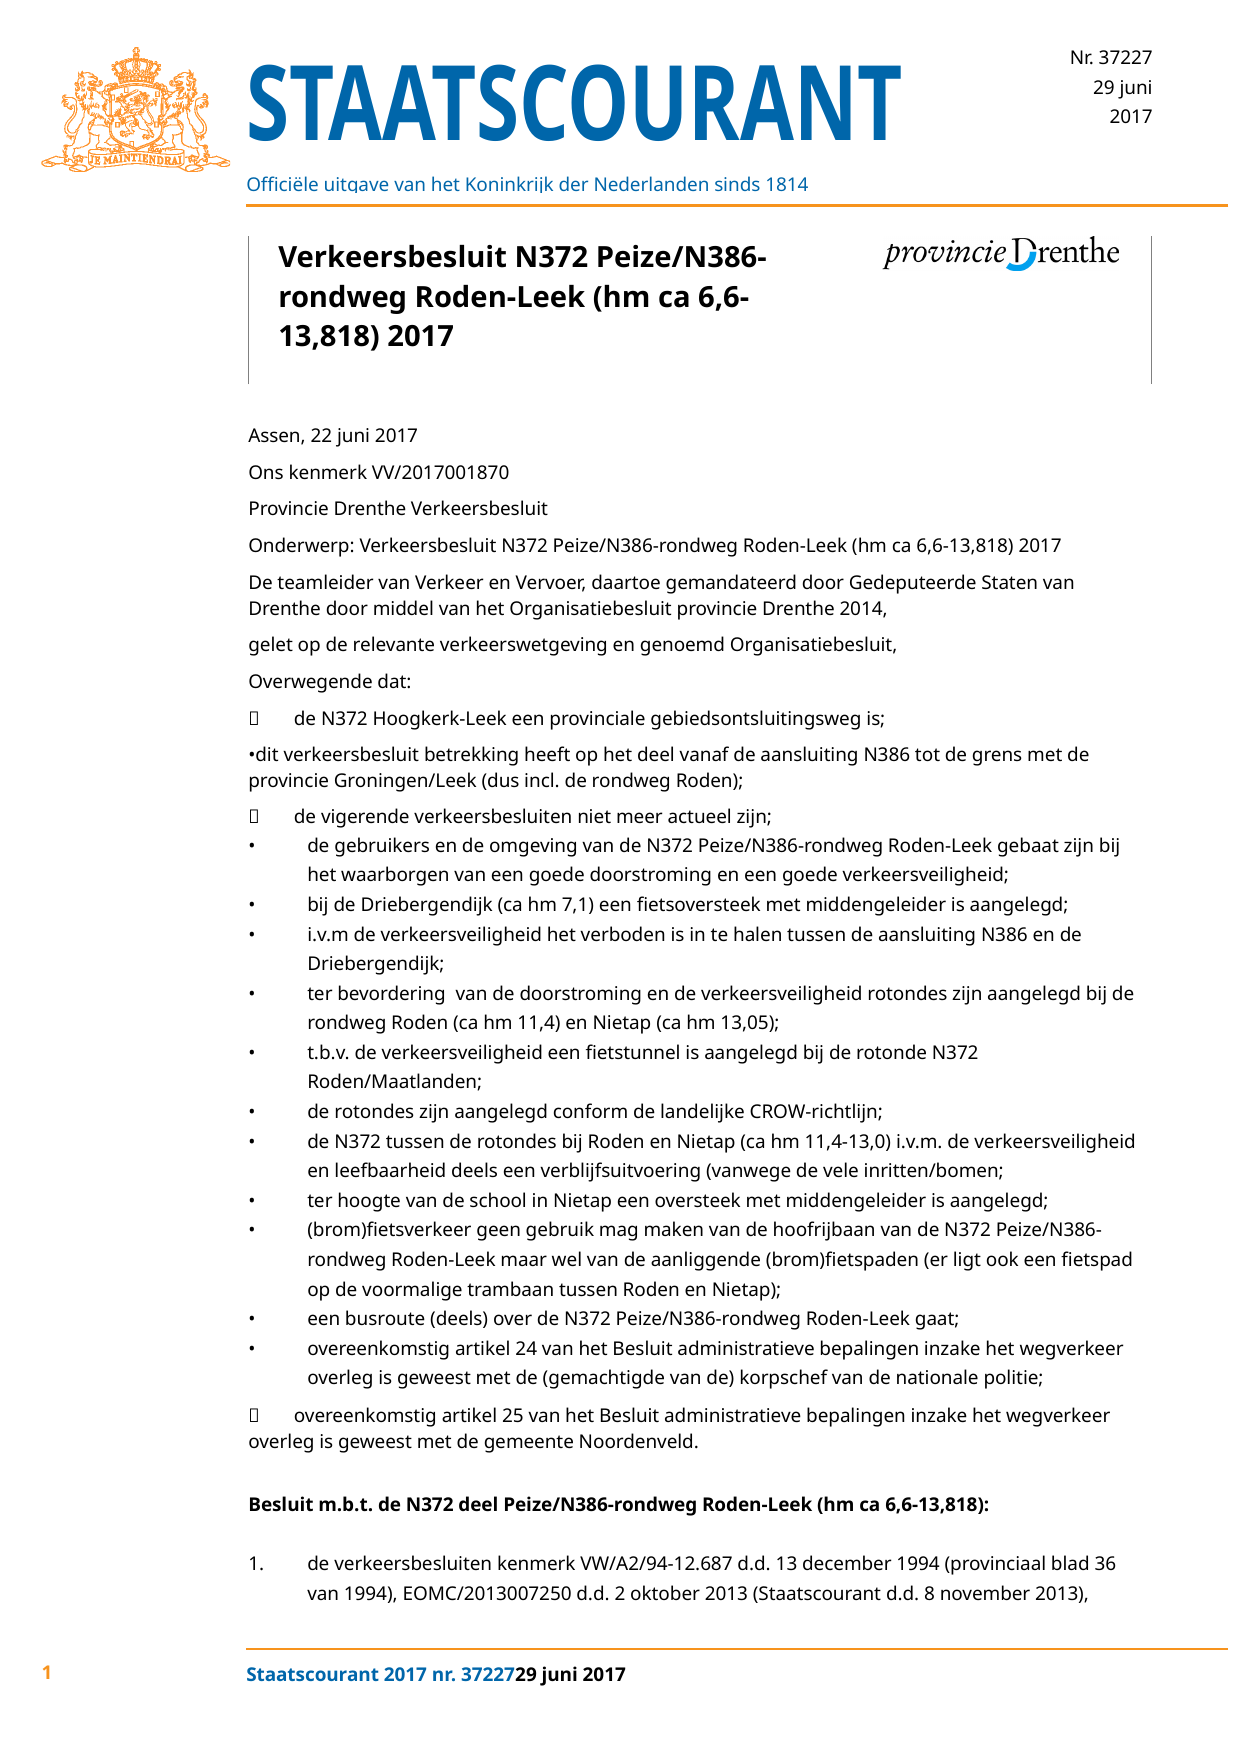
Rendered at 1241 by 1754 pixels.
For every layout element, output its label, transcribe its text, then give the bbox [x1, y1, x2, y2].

list overeenkomstig artikel 24 van het Besluit administratieve bepalingen inzake het wegverkeer overleg is geweest met de (gemachtigde van de) korpschef van de nationale politie; [248, 1335, 1152, 1390]
text Assen, 22 juni 2017 [248, 422, 1152, 448]
text Provincie Drenthe Verkeersbesluit [248, 496, 1152, 521]
list de verkeersbesluiten kenmerk VW/A2/94-12.687 d.d. 13 december 1994 (provinciaal blad 36 van 1994), EOMC/2013007250 d.d. 2 oktober 2013 (Staatscourant d.d. 8 november 2013), [248, 1550, 1152, 1605]
text Onderwerp: Verkeersbesluit N372 Peize/N386-rondweg Roden-Leek (hm ca 6,6-13,818) 2017 [248, 532, 1152, 558]
list t.b.v. de verkeersveiligheid een fietstunnel is aangelegd bij de rotonde N372 [248, 1039, 1152, 1065]
list de rotondes zijn aangelegd conform de landelijke CROW-richtlijn; [248, 1098, 1152, 1124]
text  de N372 Hoogkerk-Leek een provinciale gebiedsontsluitingsweg is; [248, 705, 1152, 730]
text •dit verkeersbesluit betrekking heeft op het deel vanaf de aansluiting N386 tot de grens met de provincie Groningen/Leek (dus incl. de rondweg Roden); [248, 741, 1152, 793]
table_header [850, 236, 1151, 384]
text Overwegende dat: [248, 668, 1152, 694]
list bij de Driebergendijk (ca hm 7,1) een fietsoversteek met middengeleider is aangelegd; [248, 891, 1152, 917]
list i.v.m de verkeersveiligheid het verboden is in te halen tussen de aansluiting N386 en de Driebergendijk; [248, 921, 1152, 976]
text Besluit m.b.t. de N372 deel Peize/N386-rondweg Roden-Leek (hm ca 6,6-13,818): [248, 1491, 1152, 1517]
list Roden/Maatlanden; [248, 1069, 1152, 1094]
list ter hoogte van de school in Nietap een oversteek met middengeleider is aangelegd; [248, 1187, 1152, 1213]
list (brom)fietsverkeer geen gebruik mag maken van de hoofrijbaan van de N372 Peize/N386-rondweg Roden-Leek maar wel van de aanliggende (brom)fietspaden (er ligt ook een fietspad op de voormalige trambaan tussen Roden en Nietap); [248, 1217, 1152, 1302]
text  de vigerende verkeersbesluiten niet meer actueel zijn; [248, 804, 1152, 829]
list de gebruikers en de omgeving van de N372 Peize/N386-rondweg Roden-Leek gebaat zijn bij het waarborgen van een goede doorstroming en een goede verkeersveiligheid; [248, 832, 1152, 887]
text De teamleider van Verkeer en Vervoer, daartoe gemandateerd door Gedeputeerde Staten van Drenthe door middel van het Organisatiebesluit provincie Drenthe 2014, [248, 569, 1152, 620]
table_header Verkeersbesluit N372 Peize/N386-rondweg Roden-Leek (hm ca 6,6-13,818) 2017 [249, 236, 850, 384]
picture [41, 47, 231, 172]
text gelet op de relevante verkeerswetgeving en genoemd Organisatiebesluit, [248, 631, 1152, 657]
text  overeenkomstig artikel 25 van het Besluit administratieve bepalingen inzake het wegverkeer overleg is geweest met de gemeente Noordenveld. [248, 1402, 1152, 1454]
list ter bevordering van de doorstroming en de verkeersveiligheid rotondes zijn aangelegd bij de rondweg Roden (ca hm 11,4) en Nietap (ca hm 13,05); [248, 980, 1152, 1035]
picture [882, 236, 1119, 271]
list de N372 tussen de rotondes bij Roden en Nietap (ca hm 11,4-13,0) i.v.m. de verkeersveiligheid en leefbaarheid deels een verblijfsuitvoering (vanwege de vele inritten/bomen; [248, 1128, 1152, 1183]
list een busroute (deels) over de N372 Peize/N386-rondweg Roden-Leek gaat; [248, 1305, 1152, 1331]
text Ons kenmerk VV/2017001870 [248, 459, 1152, 485]
